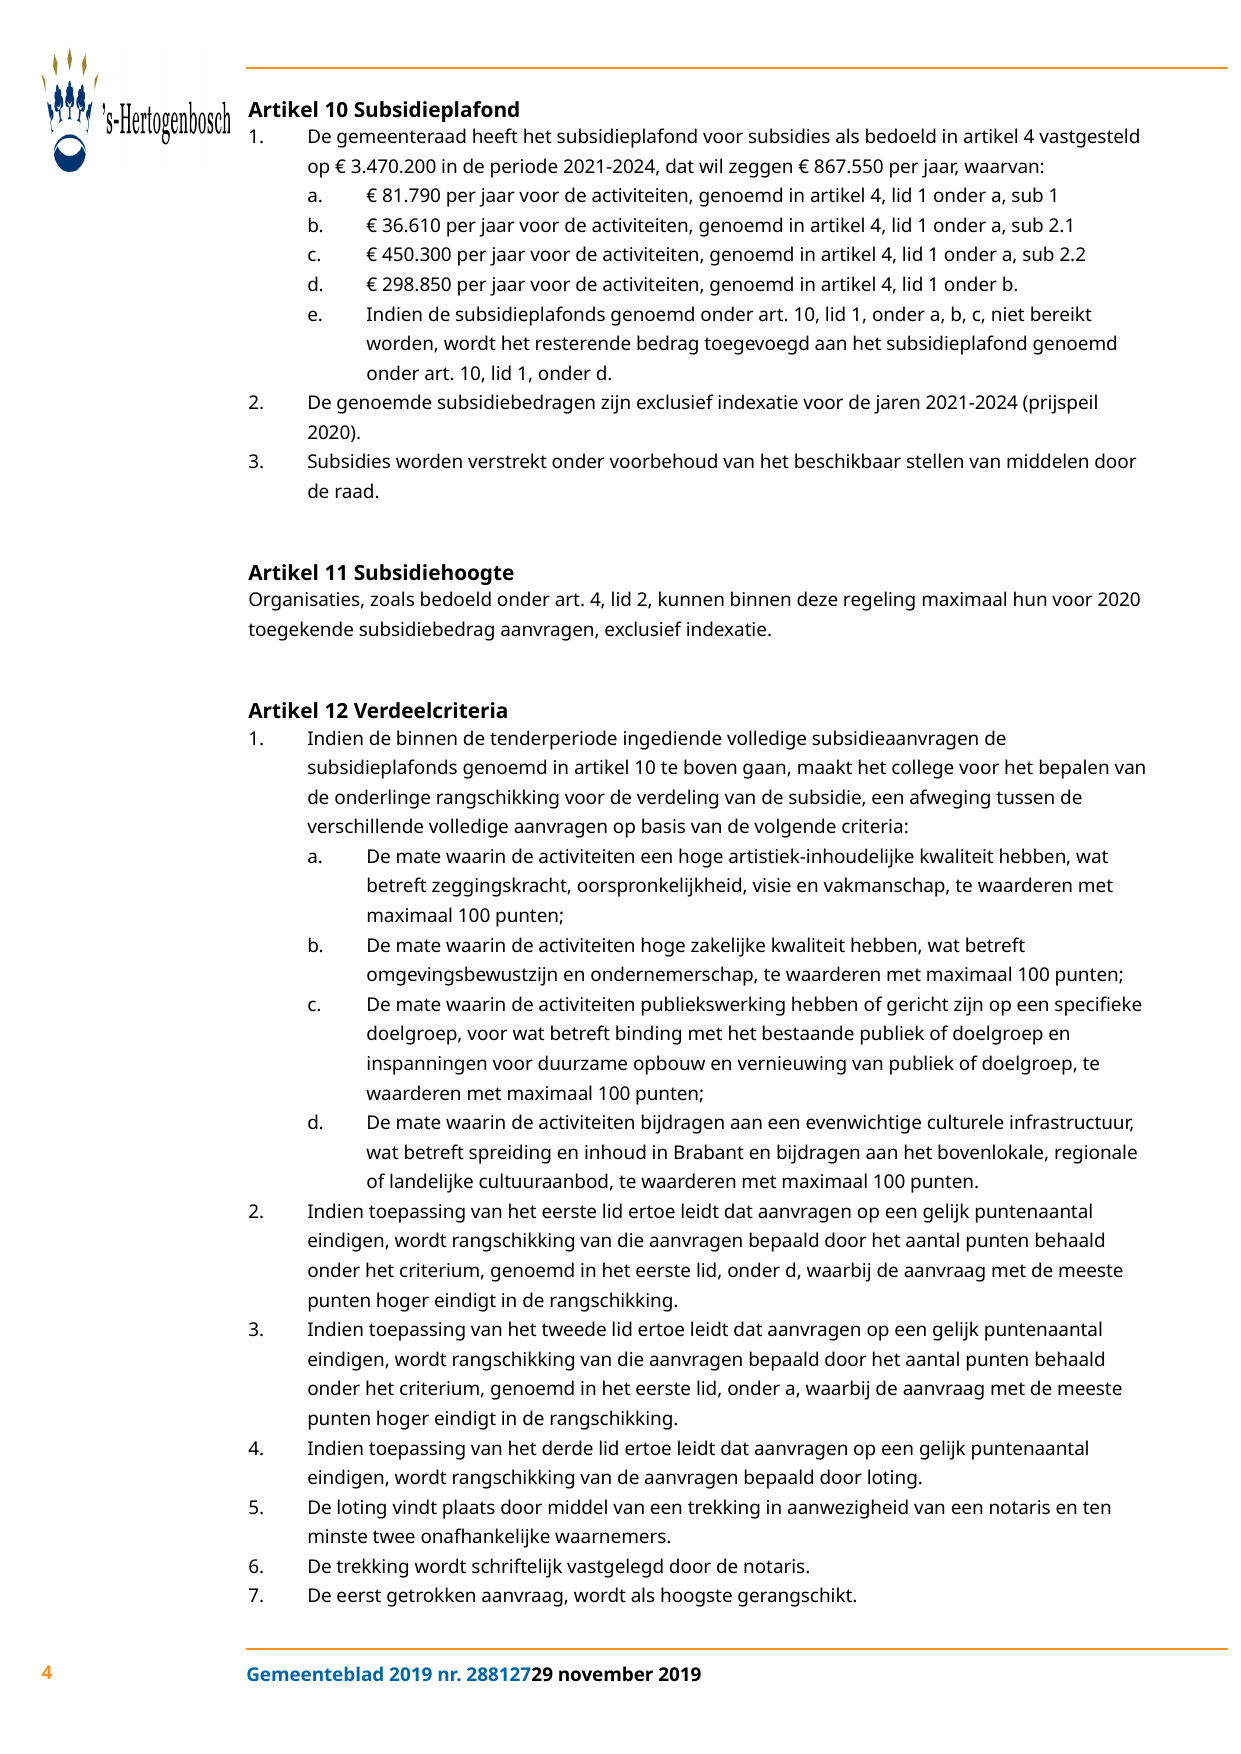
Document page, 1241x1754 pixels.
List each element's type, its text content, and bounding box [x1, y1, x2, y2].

text Artikel 12 Verdeelcriteria [248, 696, 1152, 725]
list De genoemde subsidiebedragen zijn exclusief indexatie voor de jaren 2021-2024 (prijspeil 2020). [248, 389, 1152, 445]
list De loting vindt plaats door middel van een trekking in aanwezigheid van een notaris en ten minste twee onafhankelijke waarnemers. [248, 1494, 1152, 1549]
list € 36.610 per jaar voor de activiteiten, genoemd in artikel 4, lid 1 onder a, sub 2.1 [307, 212, 1152, 238]
list € 450.300 per jaar voor de activiteiten, genoemd in artikel 4, lid 1 onder a, sub 2.2 [307, 242, 1152, 267]
list De mate waarin de activiteiten hoge zakelijke kwaliteit hebben, wat betreft omgevingsbewustzijn en ondernemerschap, te waarderen met maximaal 100 punten; [307, 932, 1152, 987]
text Artikel 10 Subsidieplafond [248, 95, 1152, 123]
list € 81.790 per jaar voor de activiteiten, genoemd in artikel 4, lid 1 onder a, sub 1 [307, 182, 1152, 208]
text Artikel 11 Subsidiehoogte [248, 558, 1152, 587]
list De mate waarin de activiteiten een hoge artistiek-inhoudelijke kwaliteit hebben, wat betreft zeggingskracht, oorspronkelijkheid, visie en vakmanschap, te waarderen met maximaal 100 punten; [307, 843, 1152, 928]
list Indien toepassing van het tweede lid ertoe leidt dat aanvragen op een gelijk puntenaantal eindigen, wordt rangschikking van die aanvragen bepaald door het aantal punten behaald onder het criterium, genoemd in het eerste lid, onder a, waarbij de aanvraag met de meeste punten hoger eindigt in de rangschikking. [248, 1316, 1152, 1431]
list De gemeenteraad heeft het subsidieplafond voor subsidies als bedoeld in artikel 4 vastgesteld op € 3.470.200 in de periode 2021-2024, dat wil zeggen € 867.550 per jaar, waarvan: [248, 123, 1152, 178]
text Organisaties, zoals bedoeld onder art. 4, lid 2, kunnen binnen deze regeling maximaal hun voor 2020 toegekende subsidiebedrag aanvragen, exclusief indexatie. [248, 587, 1152, 642]
list € 298.850 per jaar voor de activiteiten, genoemd in artikel 4, lid 1 onder b. [307, 271, 1152, 297]
picture [41, 47, 231, 172]
list Indien toepassing van het eerste lid ertoe leidt dat aanvragen op een gelijk puntenaantal eindigen, wordt rangschikking van die aanvragen bepaald door het aantal punten behaald onder het criterium, genoemd in het eerste lid, onder d, waarbij de aanvraag met de meeste punten hoger eindigt in de rangschikking. [248, 1198, 1152, 1312]
list De eerst getrokken aanvraag, wordt als hoogste gerangschikt. [248, 1583, 1152, 1608]
list Indien toepassing van het derde lid ertoe leidt dat aanvragen op een gelijk puntenaantal eindigen, wordt rangschikking van de aanvragen bepaald door loting. [248, 1435, 1152, 1490]
list De mate waarin de activiteiten publiekswerking hebben of gericht zijn op een specifieke doelgroep, voor wat betreft binding met het bestaande publiek of doelgroep en inspanningen voor duurzame opbouw en vernieuwing van publiek of doelgroep, te waarderen met maximaal 100 punten; [307, 991, 1152, 1105]
list Indien de subsidieplafonds genoemd onder art. 10, lid 1, onder a, b, c, niet bereikt worden, wordt het resterende bedrag toegevoegd aan het subsidieplafond genoemd onder art. 10, lid 1, onder d. [307, 301, 1152, 386]
list De mate waarin de activiteiten bijdragen aan een evenwichtige culturele infrastructuur, wat betreft spreiding en inhoud in Brabant en bijdragen aan het bovenlokale, regionale of landelijke cultuuraanbod, te waarderen met maximaal 100 punten. [307, 1109, 1152, 1194]
list De trekking wordt schriftelijk vastgelegd door de notaris. [248, 1553, 1152, 1579]
list Indien de binnen de tenderperiode ingediende volledige subsidieaanvragen de subsidieplafonds genoemd in artikel 10 te boven gaan, maakt het college voor het bepalen van de onderlinge rangschikking voor de verdeling van de subsidie, een afweging tussen de verschillende volledige aanvragen op basis van de volgende criteria: [248, 725, 1152, 839]
list Subsidies worden verstrekt onder voorbehoud van het beschikbaar stellen van middelen door de raad. [248, 449, 1152, 504]
